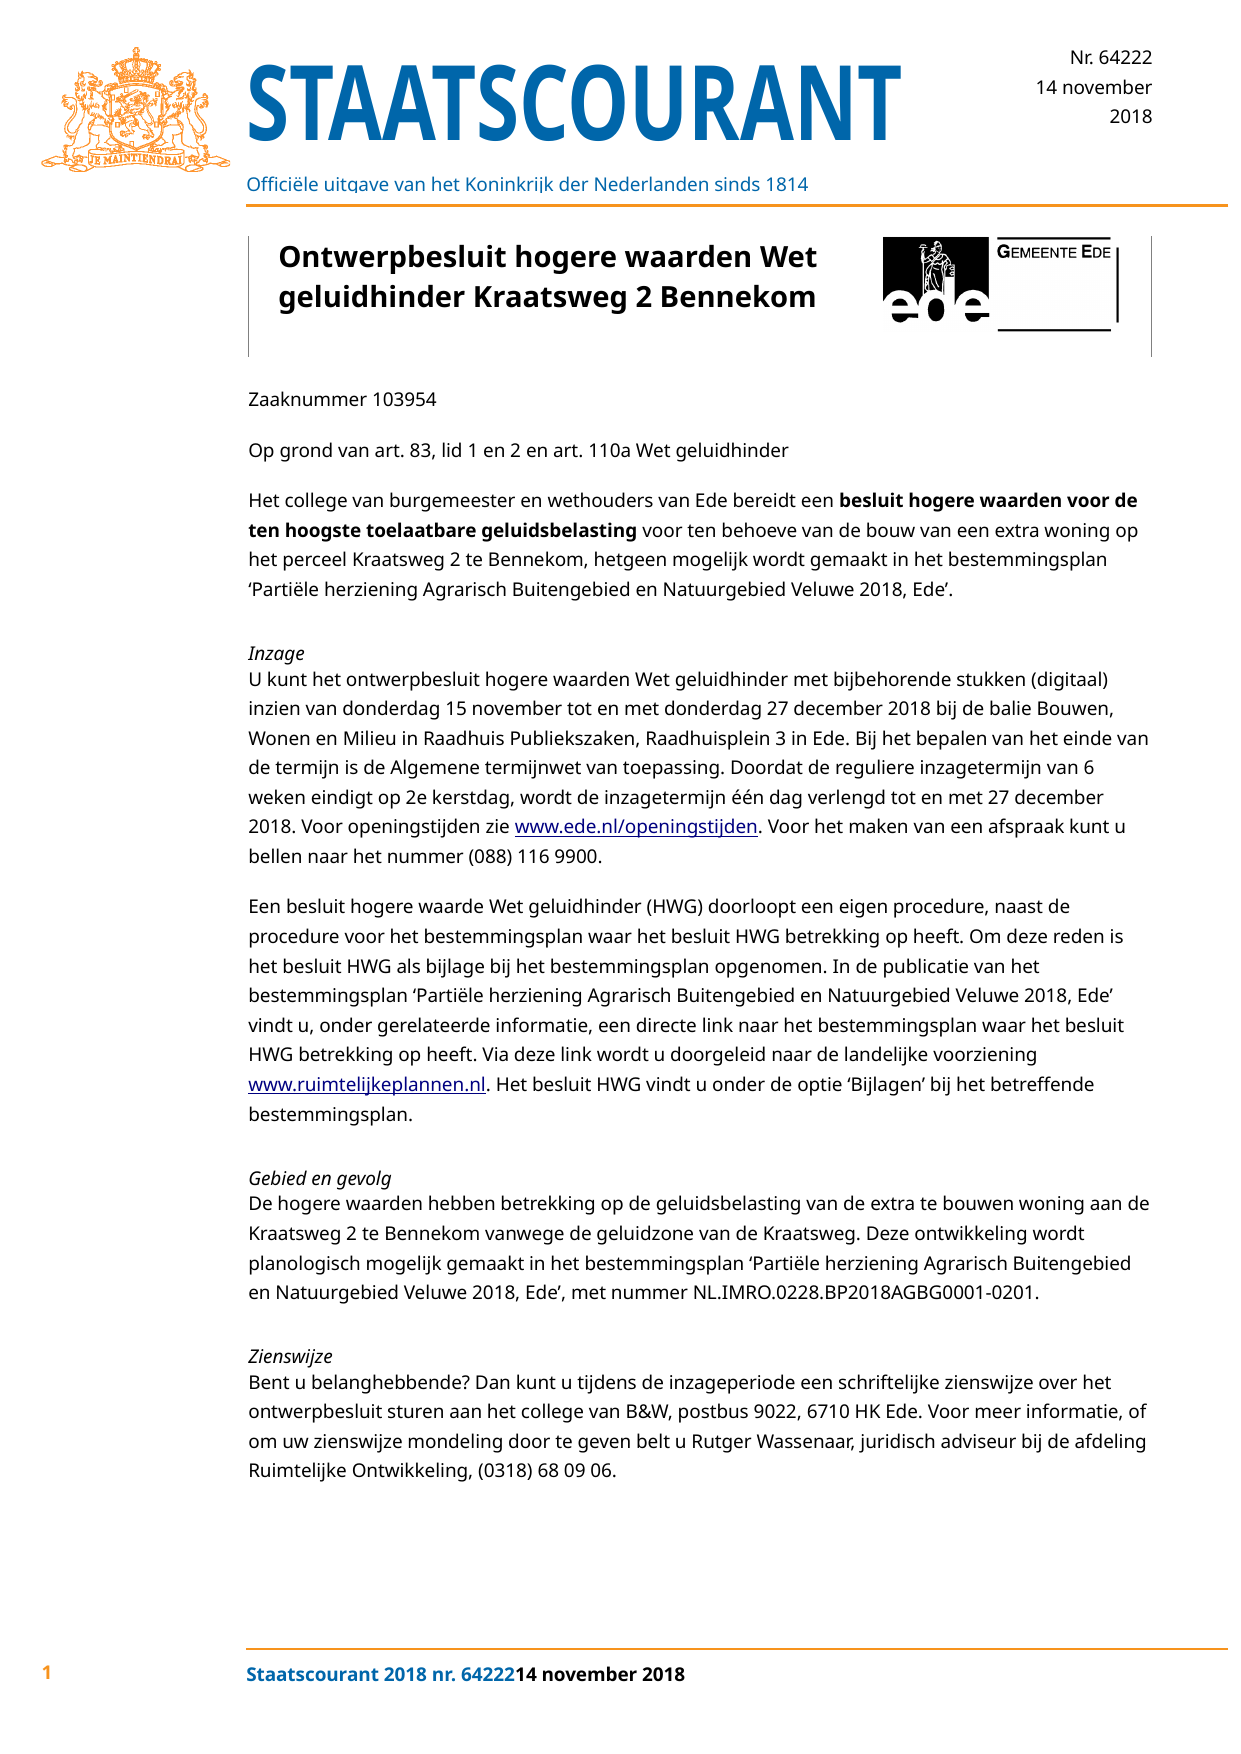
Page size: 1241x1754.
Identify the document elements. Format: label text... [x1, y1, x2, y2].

text Het college van burgemeester en wethouders van Ede bereidt een besluit hogere waarden voor de ten hoogste toelaatbare geluidsbelasting voor ten behoeve van de bouw van een extra woning op het perceel Kraatsweg 2 te Bennekom, hetgeen mogelijk wordt gemaakt in het bestemmingsplan ‘Partiële herziening Agrarisch Buitengebied en Natuurgebied Veluwe 2018, Ede’. [248, 487, 1152, 602]
text Een besluit hogere waarde Wet geluidhinder (HWG) doorloopt een eigen procedure, naast de procedure voor het bestemmingsplan waar het besluit HWG betrekking op heeft. Om deze reden is het besluit HWG als bijlage bij het bestemmingsplan opgenomen. In de publicatie van het bestemmingsplan ‘Partiële herziening Agrarisch Buitengebied en Natuurgebied Veluwe 2018, Ede’ vindt u, onder gerelateerde informatie, een directe link naar het bestemmingsplan waar het besluit HWG betrekking op heeft. Via deze link wordt u doorgeleid naar de landelijke voorziening www.ruimtelijkeplannen.nl. Het besluit HWG vindt u onder de optie ‘Bijlagen’ bij het betreffende bestemmingsplan. [248, 894, 1152, 1127]
picture [41, 47, 231, 172]
picture [882, 236, 1119, 332]
text U kunt het ontwerpbesluit hogere waarden Wet geluidhinder met bijbehorende stukken (digitaal) inzien van donderdag 15 november tot en met donderdag 27 december 2018 bij de balie Bouwen, Wonen en Milieu in Raadhuis Publiekszaken, Raadhuisplein 3 in Ede. Bij het bepalen van het einde van de termijn is de Algemene termijnwet van toepassing. Doordat de reguliere inzagetermijn van 6 weken eindigt op 2e kerstdag, wordt de inzagetermijn één dag verlengd tot en met 27 december 2018. Voor openingstijden zie www.ede.nl/openingstijden. Voor het maken van een afspraak kunt u bellen naar het nummer (088) 116 9900. [248, 666, 1152, 869]
text Gebied en gevolg [248, 1165, 1152, 1191]
table_header [850, 236, 1151, 357]
text De hogere waarden hebben betrekking op de geluidsbelasting van de extra te bouwen woning aan de Kraatsweg 2 te Bennekom vanwege de geluidzone van de Kraatsweg. Deze ontwikkeling wordt planologisch mogelijk gemaakt in het bestemmingsplan ‘Partiële herziening Agrarisch Buitengebied en Natuurgebied Veluwe 2018, Ede’, met nummer NL.IMRO.0228.BP2018AGBG0001-0201. [248, 1191, 1152, 1305]
text Op grond van art. 83, lid 1 en 2 en art. 110a Wet geluidhinder [248, 437, 1152, 463]
table_header Ontwerpbesluit hogere waarden Wet geluidhinder Kraatsweg 2 Bennekom [249, 236, 850, 357]
text Inzage [248, 640, 1152, 666]
text Zaaknummer 103954 [248, 387, 1152, 412]
text Bent u belanghebbende? Dan kunt u tijdens de inzageperiode een schriftelijke zienswijze over het ontwerpbesluit sturen aan het college van B&W, postbus 9022, 6710 HK Ede. Voor meer informatie, of om uw zienswijze mondeling door te geven belt u Rutger Wassenaar, juridisch adviseur bij de afdeling Ruimtelijke Ontwikkeling, (0318) 68 09 06. [248, 1369, 1152, 1483]
text Zienswijze [248, 1343, 1152, 1369]
